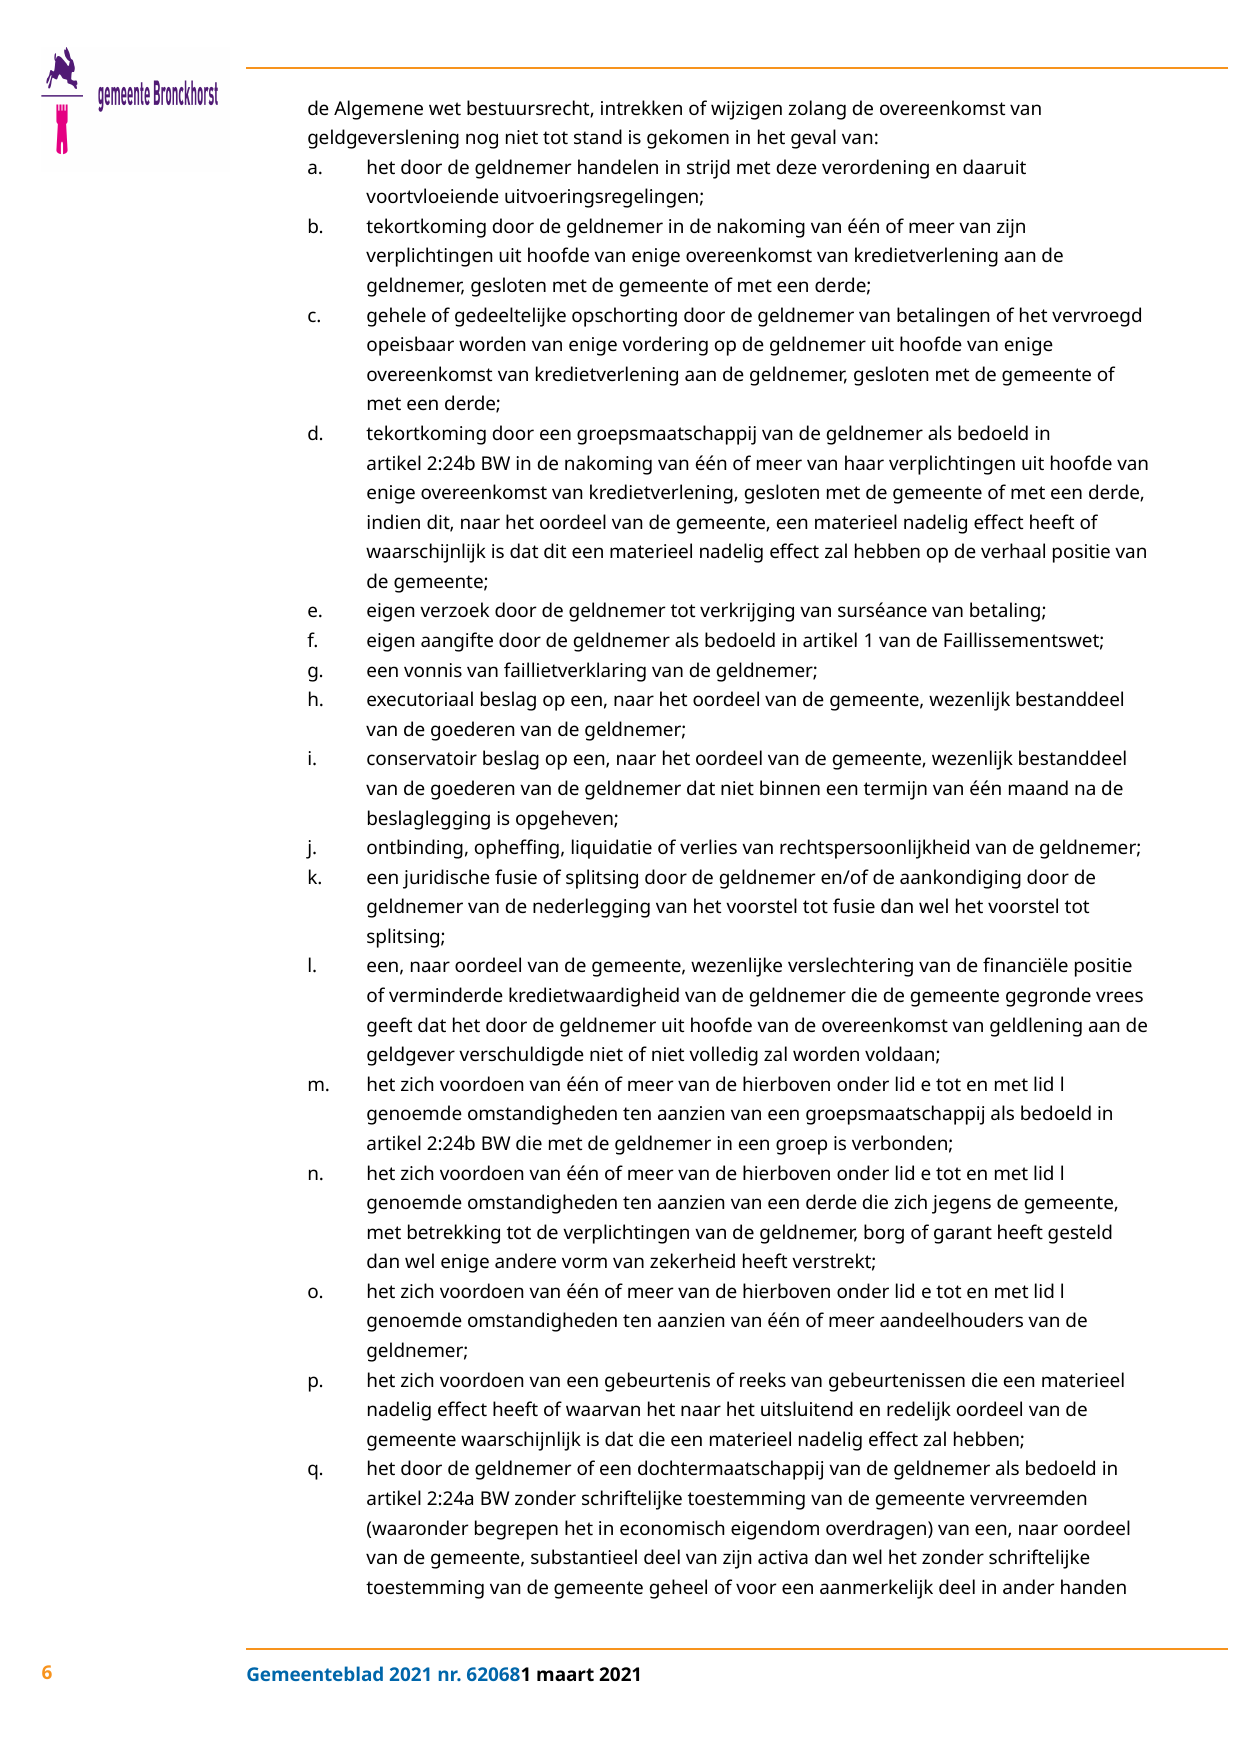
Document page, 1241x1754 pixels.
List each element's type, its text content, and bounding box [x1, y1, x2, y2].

list tekortkoming door een groepsmaatschappij van de geldnemer als bedoeld in artikel 2:24b BW in de nakoming van één of meer van haar verplichtingen uit hoofde van enige overeenkomst van kredietverlening, gesloten met de gemeente of met een derde, indien dit, naar het oordeel van de gemeente, een materieel nadelig effect heeft of waarschijnlijk is dat dit een materieel nadelig effect zal hebben op de verhaal positie van de gemeente; [307, 420, 1152, 594]
list het door de geldnemer handelen in strijd met deze verordening en daaruit voortvloeiende uitvoeringsregelingen; [307, 154, 1152, 209]
list ontbinding, opheffing, liquidatie of verlies van rechtspersoonlijkheid van de geldnemer; [307, 834, 1152, 860]
list een vonnis van faillietverklaring van de geldnemer; [307, 657, 1152, 683]
list een juridische fusie of splitsing door de geldnemer en/of de aankondiging door de geldnemer van de nederlegging van het voorstel tot fusie dan wel het voorstel tot splitsing; [307, 864, 1152, 949]
list een, naar oordeel van de gemeente, wezenlijke verslechtering van de financiële positie of verminderde kredietwaardigheid van de geldnemer die de gemeente gegronde vrees geeft dat het door de geldnemer uit hoofde van de overeenkomst van geldlening aan de geldgever verschuldigde niet of niet volledig zal worden voldaan; [307, 953, 1152, 1067]
list het zich voordoen van één of meer van de hierboven onder lid e tot en met lid l genoemde omstandigheden ten aanzien van een derde die zich jegens de gemeente, met betrekking tot de verplichtingen van de geldnemer, borg of garant heeft gesteld dan wel enige andere vorm van zekerheid heeft verstrekt; [307, 1160, 1152, 1274]
list executoriaal beslag op een, naar het oordeel van de gemeente, wezenlijk bestanddeel van de goederen van de geldnemer; [307, 686, 1152, 742]
picture [41, 47, 231, 172]
list eigen aangifte door de geldnemer als bedoeld in artikel 1 van de Faillissementswet; [307, 627, 1152, 653]
list tekortkoming door de geldnemer in de nakoming van één of meer van zijn verplichtingen uit hoofde van enige overeenkomst van kredietverlening aan de geldnemer, gesloten met de gemeente of met een derde; [307, 213, 1152, 298]
list gehele of gedeeltelijke opschorting door de geldnemer van betalingen of het vervroegd opeisbaar worden van enige vordering op de geldnemer uit hoofde van enige overeenkomst van kredietverlening aan de geldnemer, gesloten met de gemeente of met een derde; [307, 302, 1152, 416]
list het door de geldnemer of een dochtermaatschappij van de geldnemer als bedoeld in artikel 2:24a BW zonder schriftelijke toestemming van de gemeente vervreemden (waaronder begrepen het in economisch eigendom overdragen) van een, naar oordeel van de gemeente, substantieel deel van zijn activa dan wel het zonder schriftelijke toestemming van de gemeente geheel of voor een aanmerkelijk deel in ander handen [307, 1456, 1152, 1600]
list de Algemene wet bestuursrecht, intrekken of wijzigen zolang de overeenkomst van geldgeverslening nog niet tot stand is gekomen in het geval van: [248, 95, 1152, 150]
list eigen verzoek door de geldnemer tot verkrijging van surséance van betaling; [307, 598, 1152, 623]
list conservatoir beslag op een, naar het oordeel van de gemeente, wezenlijk bestanddeel van de goederen van de geldnemer dat niet binnen een termijn van één maand na de beslaglegging is opgeheven; [307, 746, 1152, 831]
list het zich voordoen van een gebeurtenis of reeks van gebeurtenissen die een materieel nadelig effect heeft of waarvan het naar het uitsluitend en redelijk oordeel van de gemeente waarschijnlijk is dat die een materieel nadelig effect zal hebben; [307, 1367, 1152, 1452]
list het zich voordoen van één of meer van de hierboven onder lid e tot en met lid l genoemde omstandigheden ten aanzien van één of meer aandeelhouders van de geldnemer; [307, 1278, 1152, 1363]
list het zich voordoen van één of meer van de hierboven onder lid e tot en met lid l genoemde omstandigheden ten aanzien van een groepsmaatschappij als bedoeld in artikel 2:24b BW die met de geldnemer in een groep is verbonden; [307, 1071, 1152, 1156]
